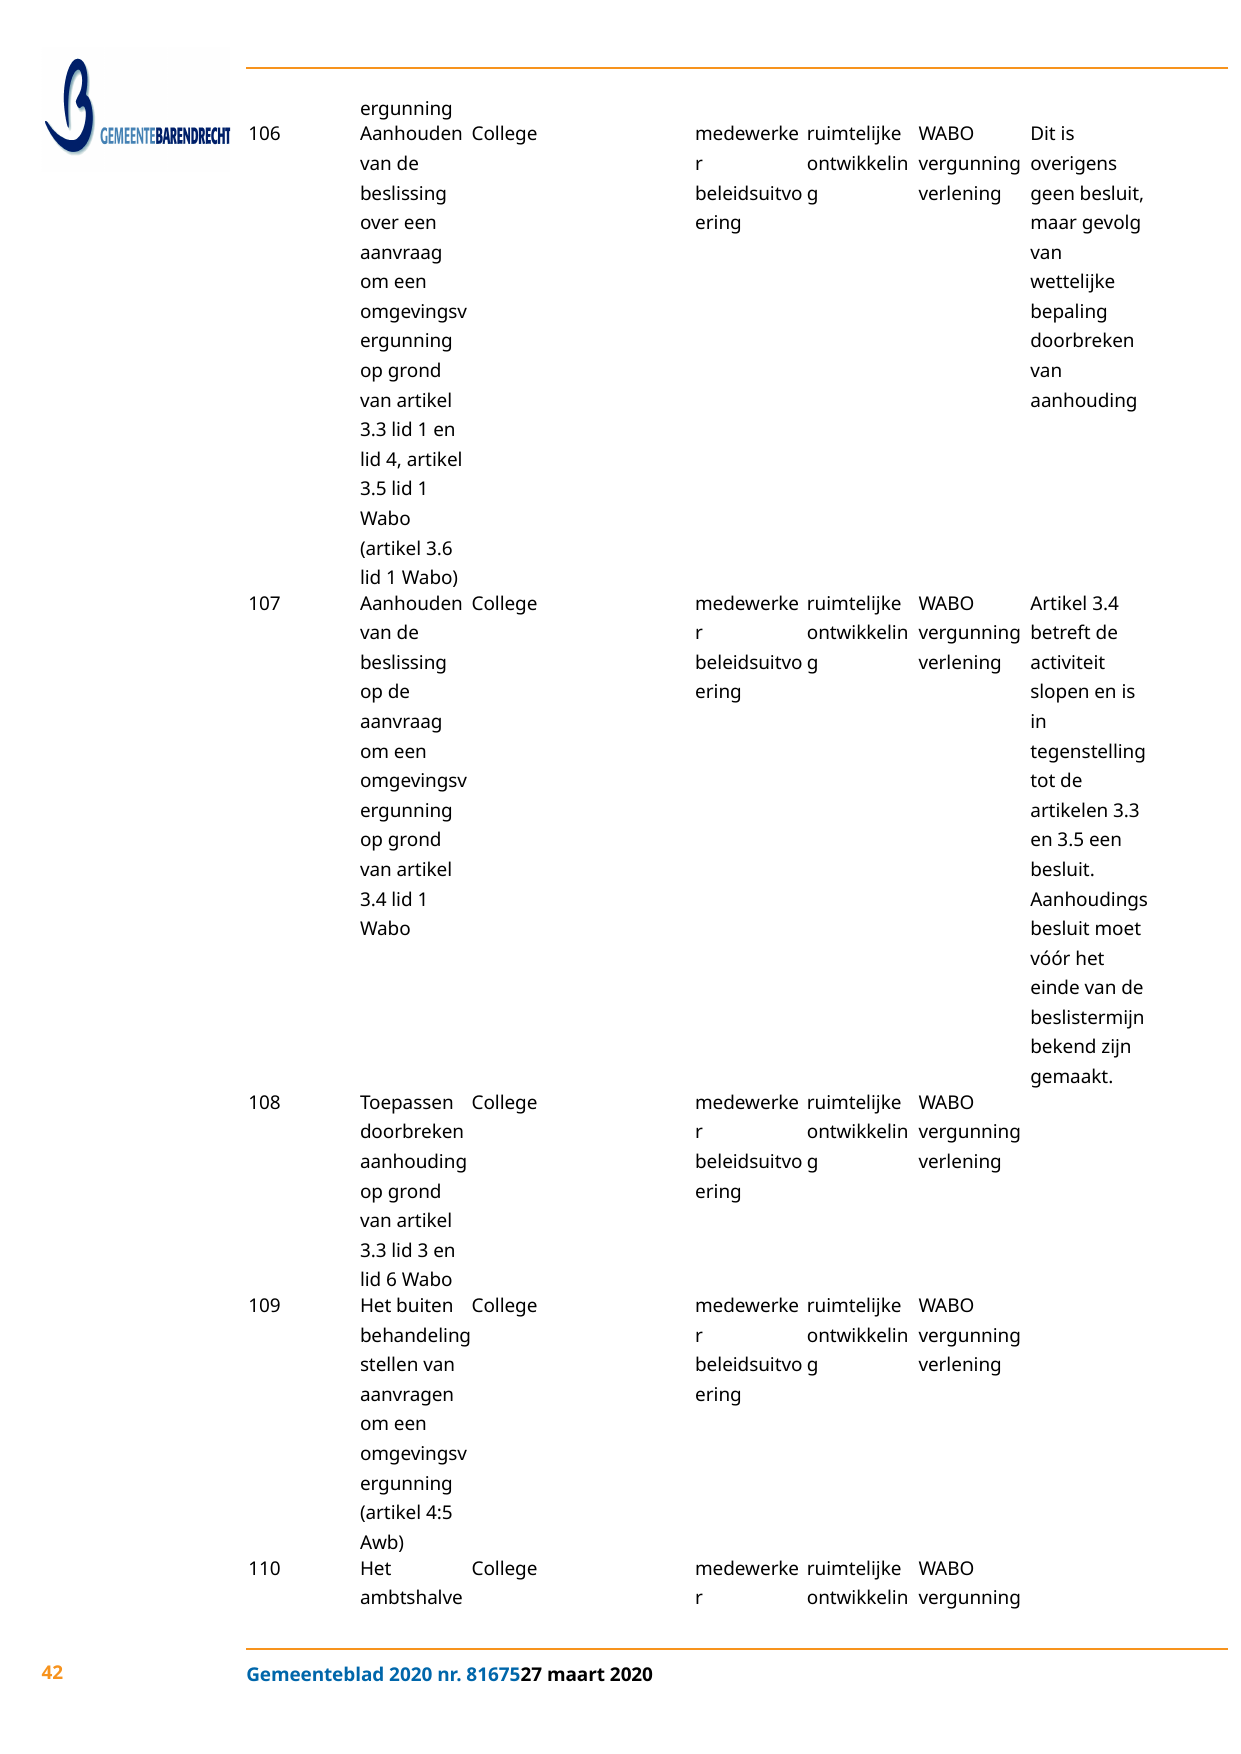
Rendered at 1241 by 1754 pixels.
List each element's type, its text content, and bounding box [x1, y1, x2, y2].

table_cell medewerker beleidsuitvoering [695, 1292, 807, 1555]
table_cell WABO vergunning verlening [918, 590, 1030, 1089]
table_cell [471, 95, 583, 121]
table_cell WABO vergunning [918, 1555, 1030, 1610]
table_cell College [471, 590, 583, 1089]
table_cell medewerker beleidsuitvoering [695, 121, 807, 590]
table_cell [918, 95, 1030, 121]
table_cell [583, 121, 695, 590]
table_cell [583, 1292, 695, 1555]
table_cell Aanhouden van de beslissing op de aanvraag om een omgevingsvergunning op grond van artikel 3.4 lid 1 Wabo [360, 590, 471, 1089]
table_cell ruimtelijke ontwikkeling [807, 1089, 918, 1292]
table_cell ruimtelijke ontwikkeling [807, 1292, 918, 1555]
table_cell ruimtelijke ontwikkelin [807, 1555, 918, 1610]
table_cell Artikel 3.4 betreft de activiteit slopen en is in tegenstelling tot de artikelen 3.3 en 3.5 een besluit. Aanhoudingsbesluit moet vóór het einde van de beslistermijn bekend zijn gemaakt. [1030, 590, 1152, 1089]
table_cell [583, 1555, 695, 1610]
table_cell Het buiten behandeling stellen van aanvragen om een omgevingsvergunning (artikel 4:5 Awb) [360, 1292, 471, 1555]
table_cell 107 [248, 590, 360, 1089]
table_cell [1030, 1555, 1152, 1610]
table_cell College [471, 121, 583, 590]
table_cell College [471, 1292, 583, 1555]
table_cell ergunning [360, 95, 471, 121]
table_cell 106 [248, 121, 360, 590]
table_cell [1030, 95, 1152, 121]
table_cell WABO vergunning verlening [918, 1089, 1030, 1292]
table_cell 108 [248, 1089, 360, 1292]
table_cell [1030, 1292, 1152, 1555]
table_cell [695, 95, 807, 121]
table_cell medewerker [695, 1555, 807, 1610]
table_cell 109 [248, 1292, 360, 1555]
table_cell Aanhouden van de beslissing over een aanvraag om een omgevingsvergunning op grond van artikel 3.3 lid 1 en lid 4, artikel 3.5 lid 1 Wabo (artikel 3.6 lid 1 Wabo) [360, 121, 471, 590]
table_cell Toepassen doorbreken aanhouding op grond van artikel 3.3 lid 3 en lid 6 Wabo [360, 1089, 471, 1292]
table_cell [1030, 1089, 1152, 1292]
table_cell College [471, 1089, 583, 1292]
table_cell WABO vergunning verlening [918, 1292, 1030, 1555]
table_cell [248, 95, 360, 121]
table_cell ruimtelijke ontwikkeling [807, 590, 918, 1089]
table_cell 110 [248, 1555, 360, 1610]
picture [41, 47, 231, 172]
table_cell ruimtelijke ontwikkeling [807, 121, 918, 590]
table_cell Dit is overigens geen besluit, maar gevolg van wettelijke bepaling doorbreken van aanhouding [1030, 121, 1152, 590]
table_cell medewerker beleidsuitvoering [695, 590, 807, 1089]
table_cell [583, 590, 695, 1089]
table_cell Het ambtshalve [360, 1555, 471, 1610]
table_cell [583, 1089, 695, 1292]
table_cell [807, 95, 918, 121]
table_cell medewerker beleidsuitvoering [695, 1089, 807, 1292]
table_cell [583, 95, 695, 121]
table_cell WABO vergunning verlening [918, 121, 1030, 590]
table_cell College [471, 1555, 583, 1610]
